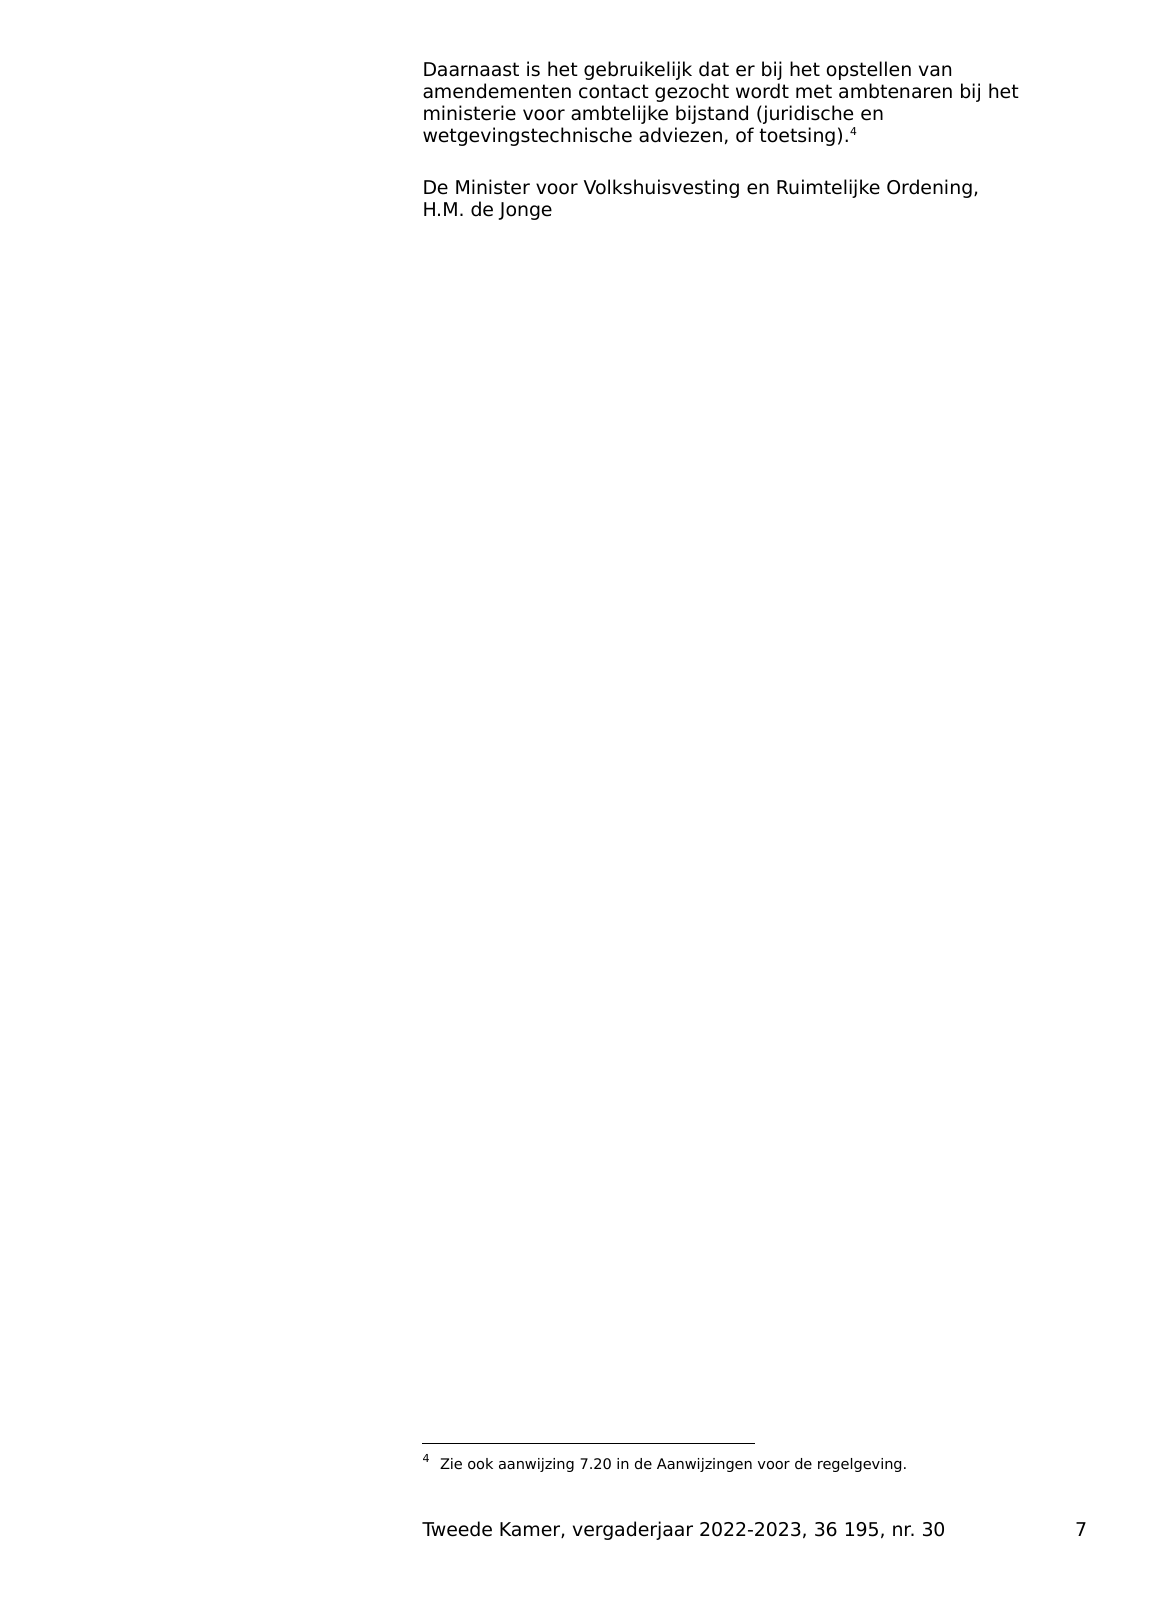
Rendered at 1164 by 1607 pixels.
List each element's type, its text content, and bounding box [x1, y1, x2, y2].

text Daarnaast is het gebruikelijk dat er bij het opstellen van amendementen contact gezocht wordt met ambtenaren bij het ministerie voor ambtelijke bijstand (juridische en wetgevingstechnische adviezen, of toetsing). [422, 59, 1087, 147]
text De Minister voor Volkshuisvesting en Ruimtelijke Ordening, H.M. de Jonge [422, 177, 1087, 221]
text Zie ook aanwijzing 7.20 in de Aanwijzingen voor de regelgeving. [422, 1452, 1087, 1474]
